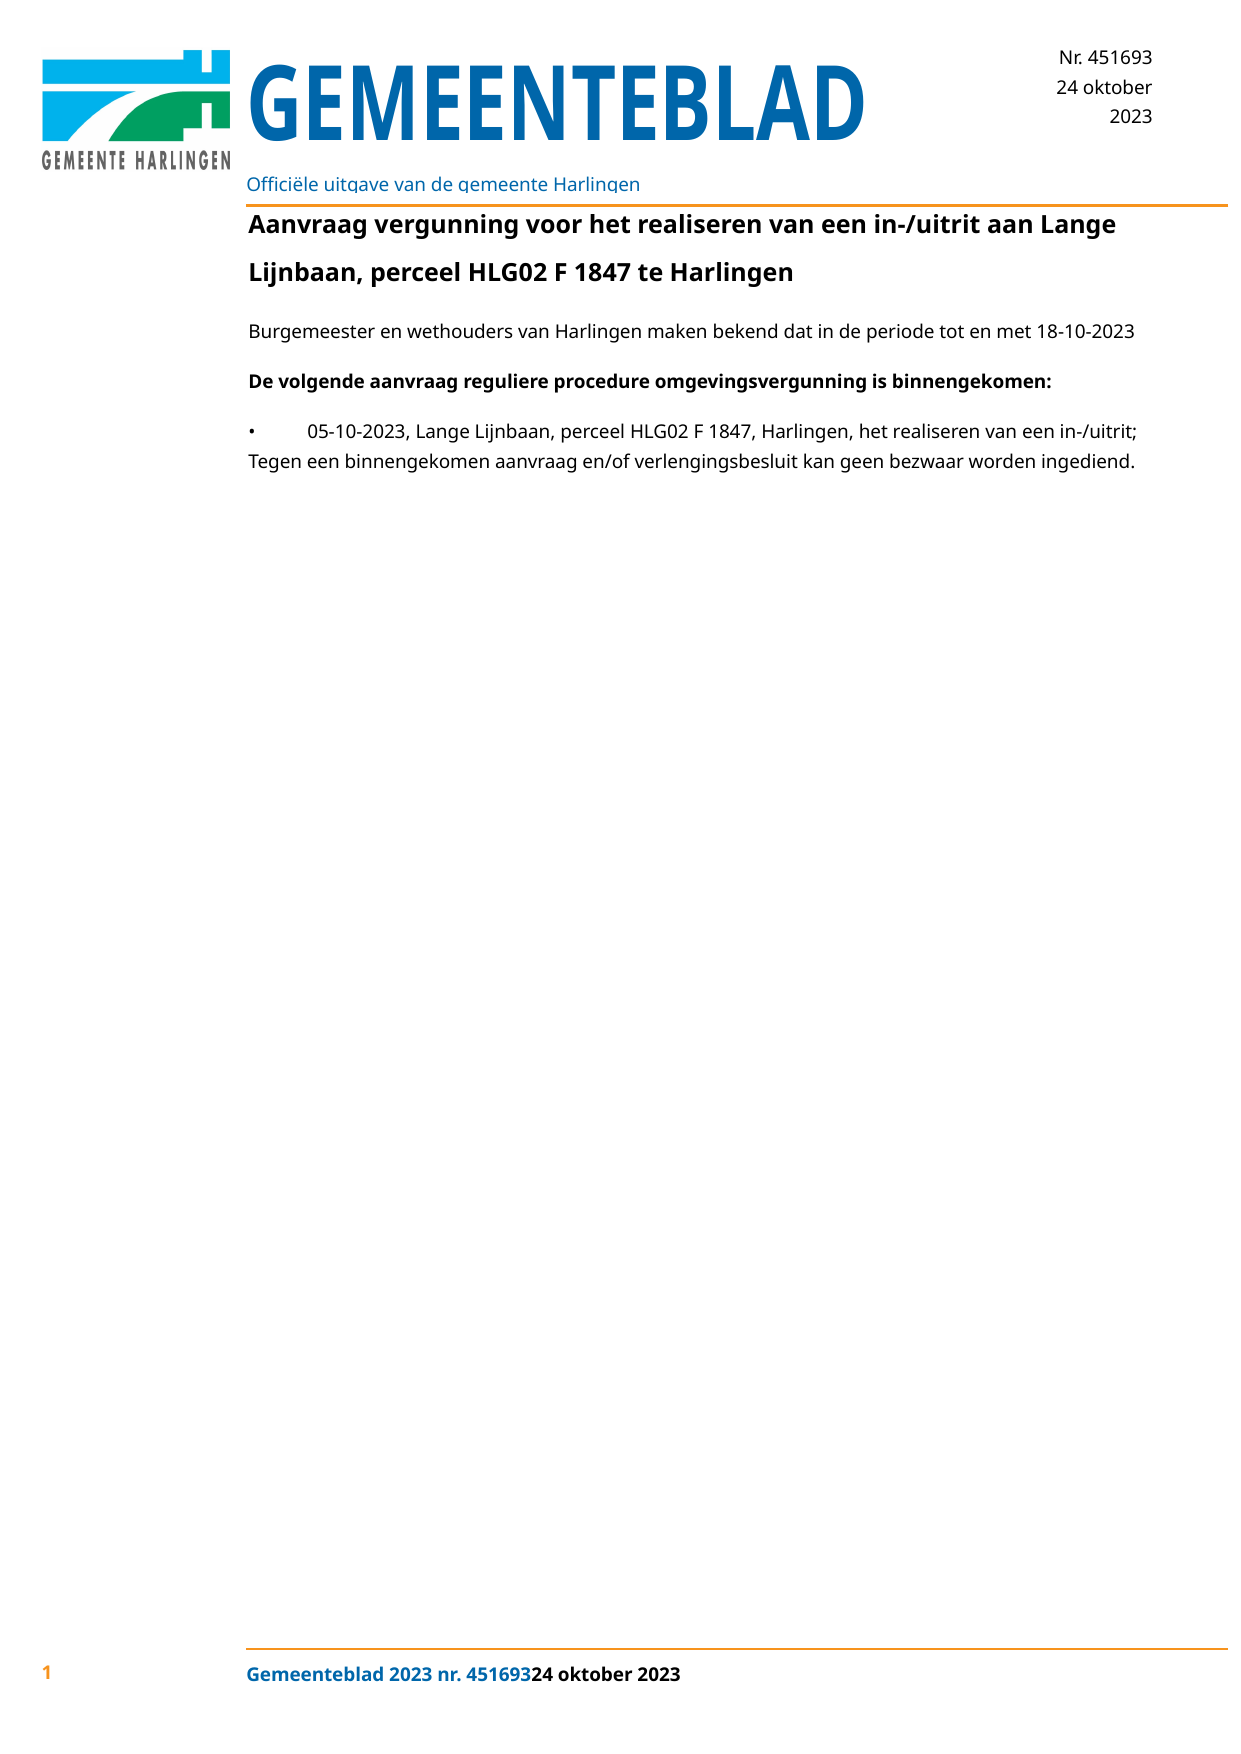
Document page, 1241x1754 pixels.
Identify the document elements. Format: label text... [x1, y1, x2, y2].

list 05-10-2023, Lange Lijnbaan, perceel HLG02 F 1847, Harlingen, het realiseren van een in-/uitrit; [248, 419, 1152, 444]
text De volgende aanvraag reguliere procedure omgevingsvergunning is binnengekomen: [248, 368, 1152, 394]
text Aanvraag vergunning voor het realiseren van een in-/uitrit aan Lange Lijnbaan, perceel HLG02 F 1847 te Harlingen [248, 207, 1152, 288]
text Burgemeester en wethouders van Harlingen maken bekend dat in de periode tot en met 18-10-2023 [248, 318, 1152, 344]
text Tegen een binnengekomen aanvraag en/of verlengingsbesluit kan geen bezwaar worden ingediend. [248, 448, 1152, 474]
picture [41, 47, 231, 172]
